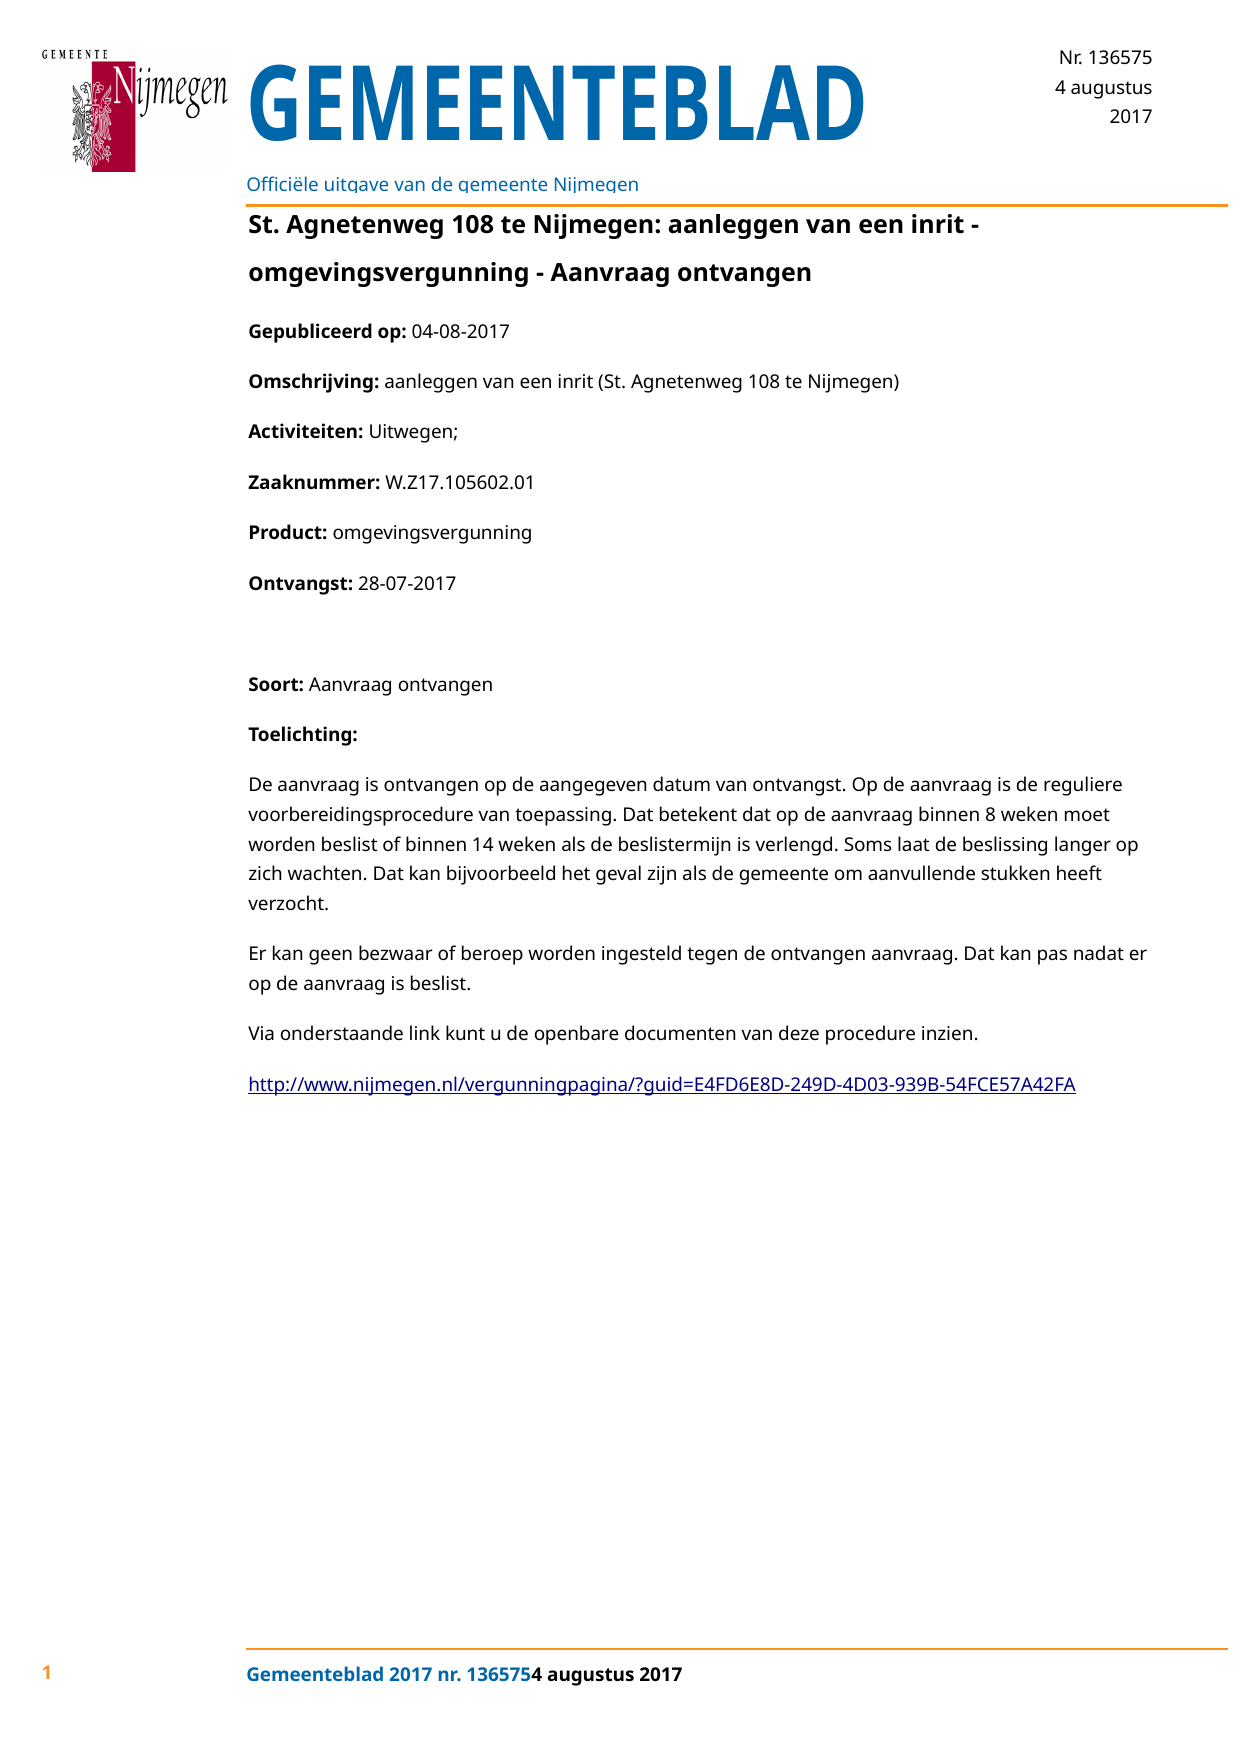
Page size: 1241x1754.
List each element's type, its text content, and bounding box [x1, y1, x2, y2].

text http://www.nijmegen.nl/vergunningpagina/?guid=E4FD6E8D-249D-4D03-939B-54FCE57A42FA [248, 1071, 1152, 1097]
picture [41, 47, 231, 172]
text Gepubliceerd op: 04-08-2017 [248, 318, 1152, 344]
text Soort: Aanvraag ontvangen [248, 671, 1152, 697]
text Product: omgevingsvergunning [248, 519, 1152, 545]
text Via onderstaande link kunt u de openbare documenten van deze procedure inzien. [248, 1020, 1152, 1046]
text Toelichting: [248, 721, 1152, 747]
text Ontvangst: 28-07-2017 [248, 570, 1152, 596]
text Er kan geen bezwaar of beroep worden ingesteld tegen de ontvangen aanvraag. Dat kan pas nadat er op de aanvraag is beslist. [248, 940, 1152, 996]
text Zaaknummer: W.Z17.105602.01 [248, 469, 1152, 495]
text Omschrijving: aanleggen van een inrit (St. Agnetenweg 108 te Nijmegen) [248, 368, 1152, 394]
text De aanvraag is ontvangen op de aangegeven datum van ontvangst. Op de aanvraag is de reguliere voorbereidingsprocedure van toepassing. Dat betekent dat op de aanvraag binnen 8 weken moet worden beslist of binnen 14 weken als de beslistermijn is verlengd. Soms laat de beslissing langer op zich wachten. Dat kan bijvoorbeeld het geval zijn als de gemeente om aanvullende stukken heeft verzocht. [248, 772, 1152, 916]
text Activiteiten: Uitwegen; [248, 419, 1152, 444]
text St. Agnetenweg 108 te Nijmegen: aanleggen van een inrit - omgevingsvergunning - Aanvraag ontvangen [248, 207, 1152, 288]
